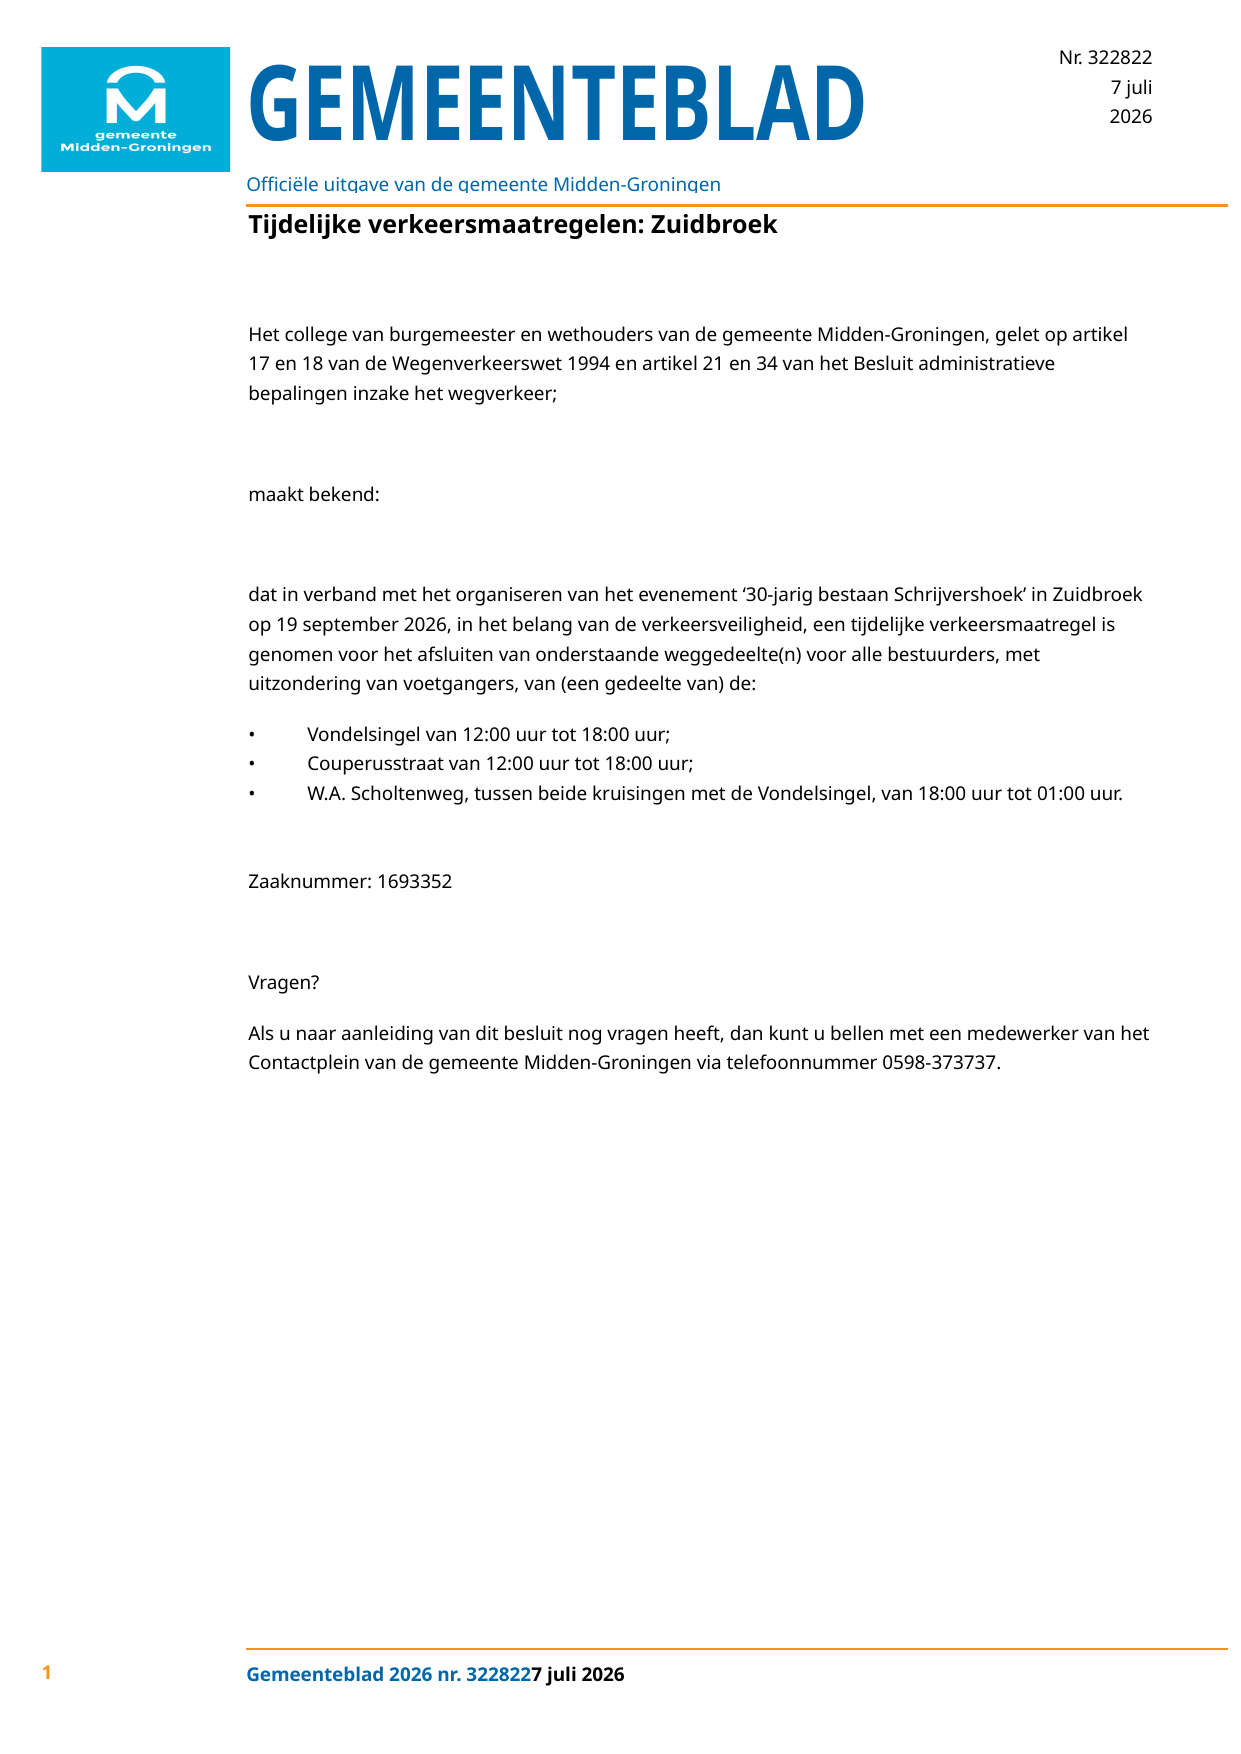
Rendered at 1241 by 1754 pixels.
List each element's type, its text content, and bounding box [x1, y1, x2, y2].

picture [108, 66, 164, 82]
picture [184, 146, 190, 153]
text Zaaknummer: 1693352 [248, 869, 1152, 894]
list W.A. Scholtenweg, tussen beide kruisingen met de Vondelsingel, van 18:00 uur tot 01:00 uur. [248, 780, 1152, 806]
text Als u naar aanleiding van dit besluit nog vragen heeft, dan kunt u bellen met een medewerker van het Contactplein van de gemeente Midden-Groningen via telefoonnummer 0598-373737. [248, 1020, 1152, 1075]
text dat in verband met het organiseren van het evenement ‘30-jarig bestaan Schrijvershoek’ in Zuidbroek op 19 september 2026, in het belang van de verkeersveiligheid, een tijdelijke verkeersmaatregel is genomen voor het afsluiten van onderstaande weggedeelte(n) voor alle bestuurders, met uitzondering van voetgangers, van (een gedeelte van) de: [248, 582, 1152, 696]
picture [107, 89, 165, 122]
list Couperusstraat van 12:00 uur tot 18:00 uur; [248, 750, 1152, 776]
text Vragen? [248, 969, 1152, 995]
text Het college van burgemeester en wethouders van de gemeente Midden-Groningen, gelet op artikel 17 en 18 van de Wegenverkeerswet 1994 en artikel 21 en 34 van het Besluit administratieve bepalingen inzake het wegverkeer; [248, 321, 1152, 406]
list Vondelsingel van 12:00 uur tot 18:00 uur; [248, 721, 1152, 746]
text Tijdelijke verkeersmaatregelen: Zuidbroek [248, 207, 1152, 241]
text maakt bekend: [248, 481, 1152, 506]
